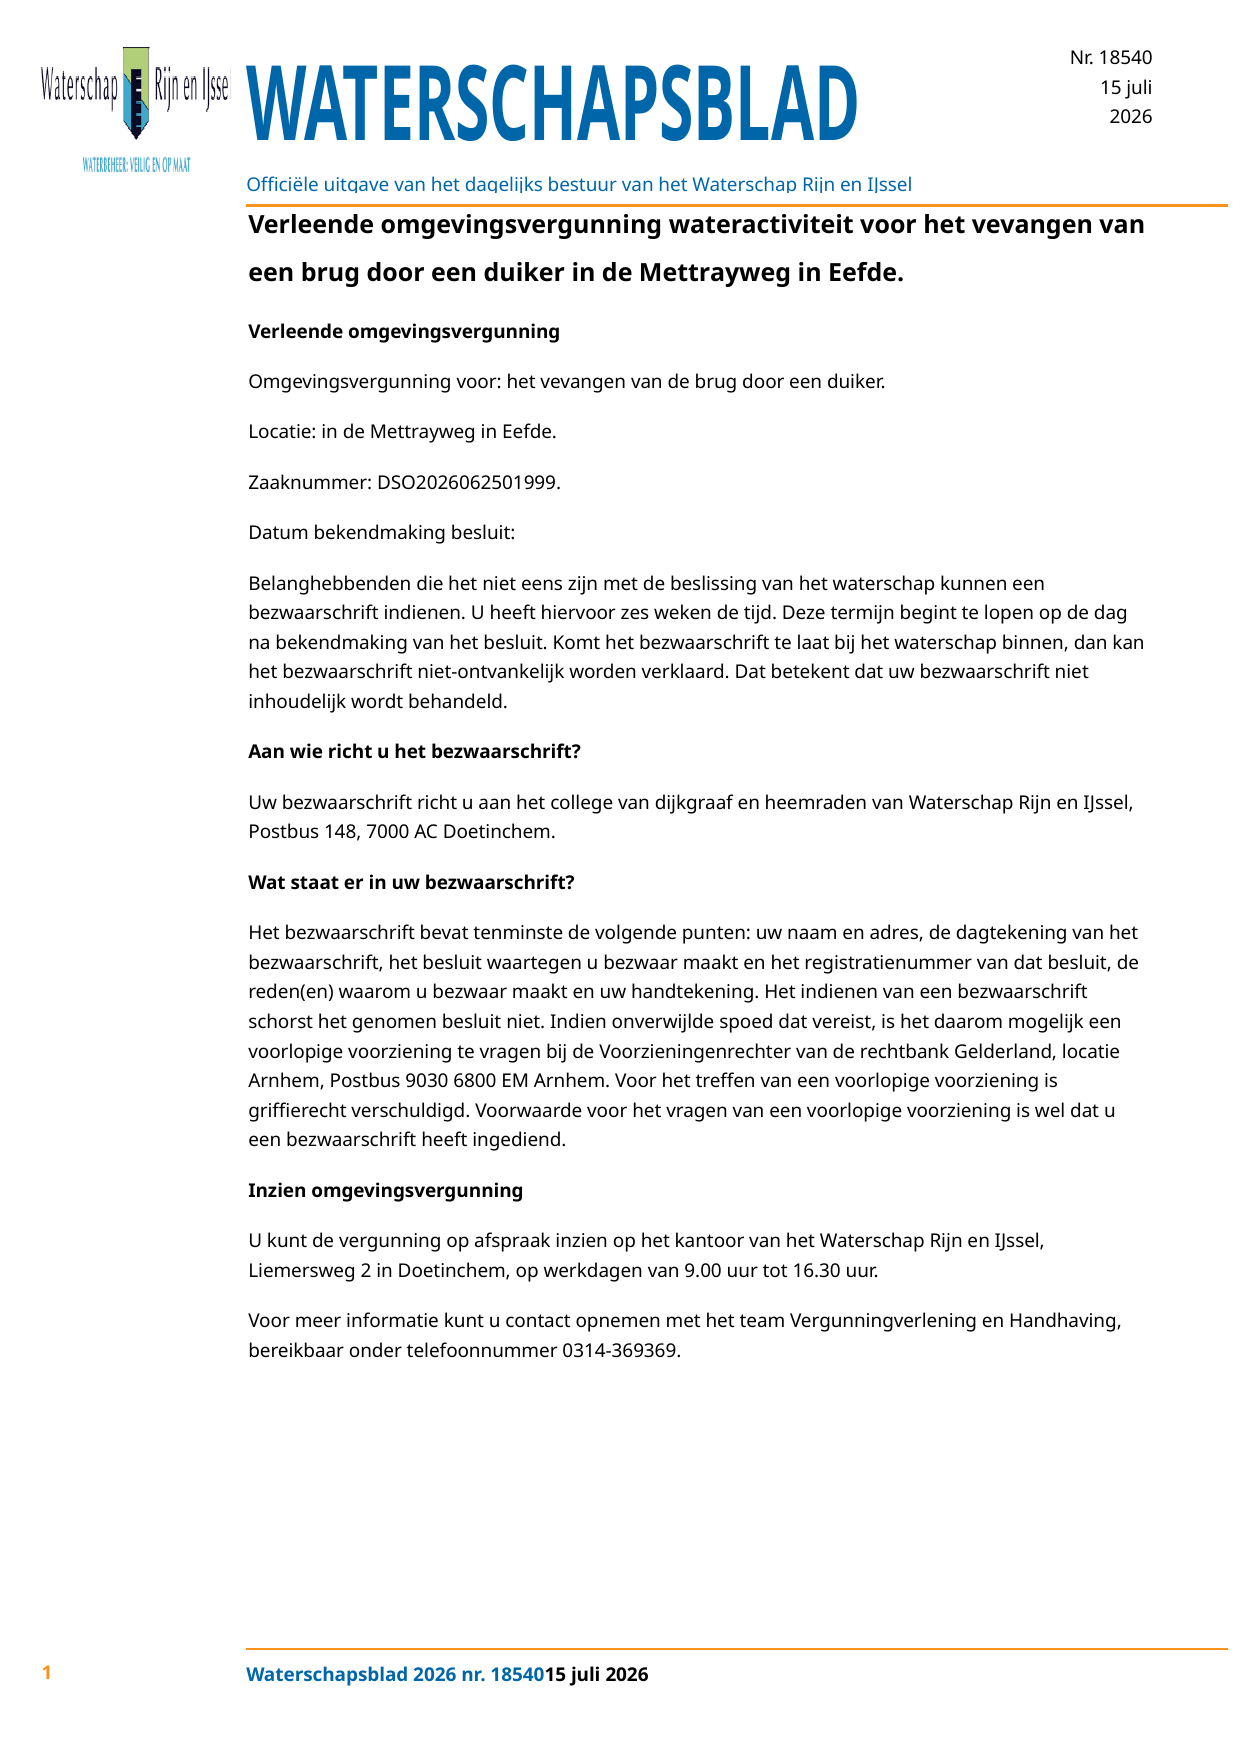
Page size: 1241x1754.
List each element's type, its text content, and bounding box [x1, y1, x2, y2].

text U kunt de vergunning op afspraak inzien op het kantoor van het Waterschap Rijn en IJssel, Liemersweg 2 in Doetinchem, op werkdagen van 9.00 uur tot 16.30 uur. [248, 1227, 1152, 1283]
text Locatie: in de Mettrayweg in Eefde. [248, 419, 1152, 444]
text Aan wie richt u het bezwaarschrift? [248, 739, 1152, 764]
text Het bezwaarschrift bevat tenminste de volgende punten: uw naam en adres, de dagtekening van het bezwaarschrift, het besluit waartegen u bezwaar maakt en het registratienummer van dat besluit, de reden(en) waarom u bezwaar maakt en uw handtekening. Het indienen van een bezwaarschrift schorst het genomen besluit niet. Indien onverwijlde spoed dat vereist, is het daarom mogelijk een voorlopige voorziening te vragen bij de Voorzieningenrechter van de rechtbank Gelderland, locatie Arnhem, Postbus 9030 6800 EM Arnhem. Voor het treffen van een voorlopige voorziening is griffierecht verschuldigd. Voorwaarde voor het vragen van een voorlopige voorziening is wel dat u een bezwaarschrift heeft ingediend. [248, 919, 1152, 1152]
picture [41, 47, 231, 172]
text Verleende omgevingsvergunning wateractiviteit voor het vevangen van een brug door een duiker in de Mettrayweg in Eefde. [248, 207, 1152, 288]
text Uw bezwaarschrift richt u aan het college van dijkgraaf en heemraden van Waterschap Rijn en IJssel, Postbus 148, 7000 AC Doetinchem. [248, 789, 1152, 844]
text Inzien omgevingsvergunning [248, 1177, 1152, 1203]
text Wat staat er in uw bezwaarschrift? [248, 869, 1152, 895]
text Omgevingsvergunning voor: het vevangen van de brug door een duiker. [248, 368, 1152, 394]
text Verleende omgevingsvergunning [248, 318, 1152, 344]
text Belanghebbenden die het niet eens zijn met de beslissing van het waterschap kunnen een bezwaarschrift indienen. U heeft hiervoor zes weken de tijd. Deze termijn begint te lopen op de dag na bekendmaking van het besluit. Komt het bezwaarschrift te laat bij het waterschap binnen, dan kan het bezwaarschrift niet-ontvankelijk worden verklaard. Dat betekent dat uw bezwaarschrift niet inhoudelijk wordt behandeld. [248, 570, 1152, 714]
text Datum bekendmaking besluit: [248, 519, 1152, 545]
text Voor meer informatie kunt u contact opnemen met het team Vergunningverlening en Handhaving, bereikbaar onder telefoonnummer 0314-369369. [248, 1307, 1152, 1363]
text Zaaknummer: DSO2026062501999. [248, 469, 1152, 495]
